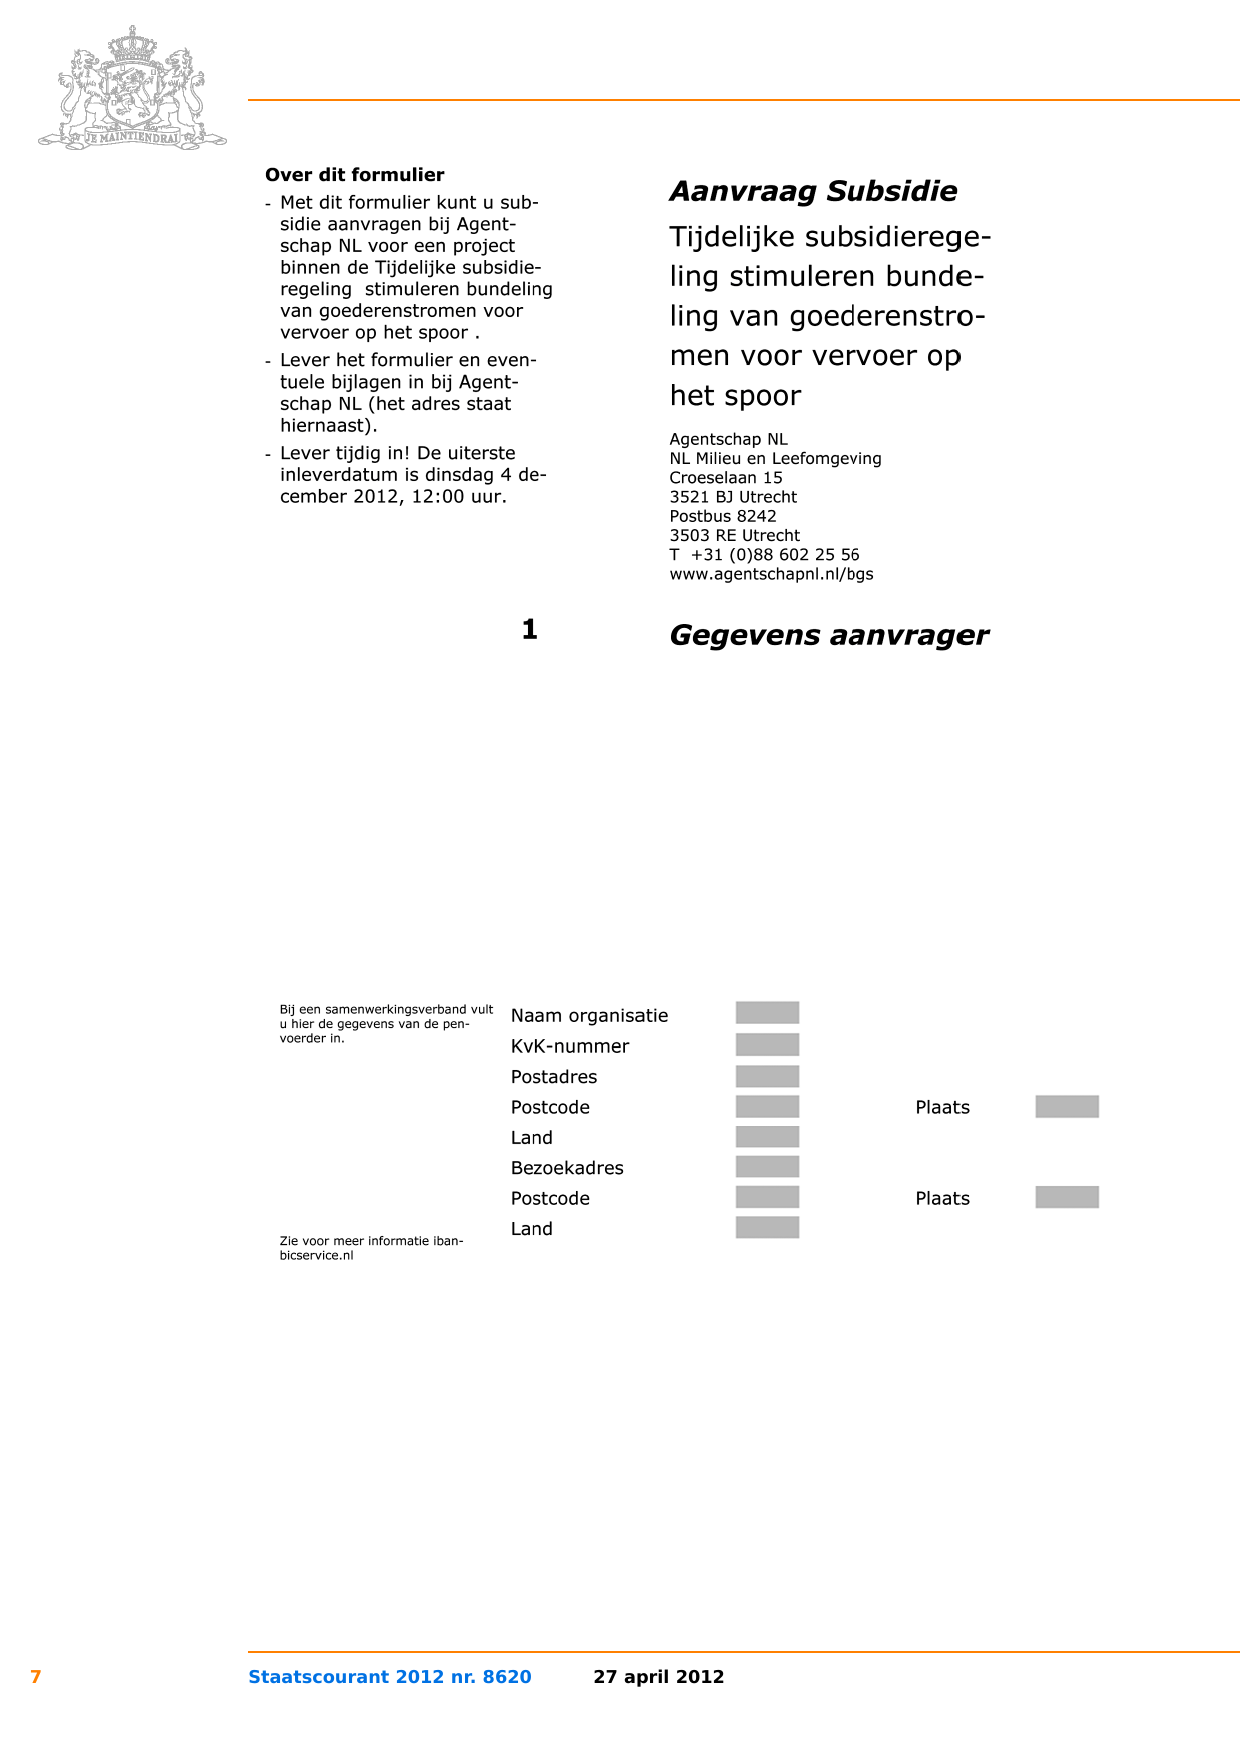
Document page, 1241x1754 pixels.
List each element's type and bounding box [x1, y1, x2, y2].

picture [248, 155, 1134, 1271]
picture [38, 25, 227, 150]
